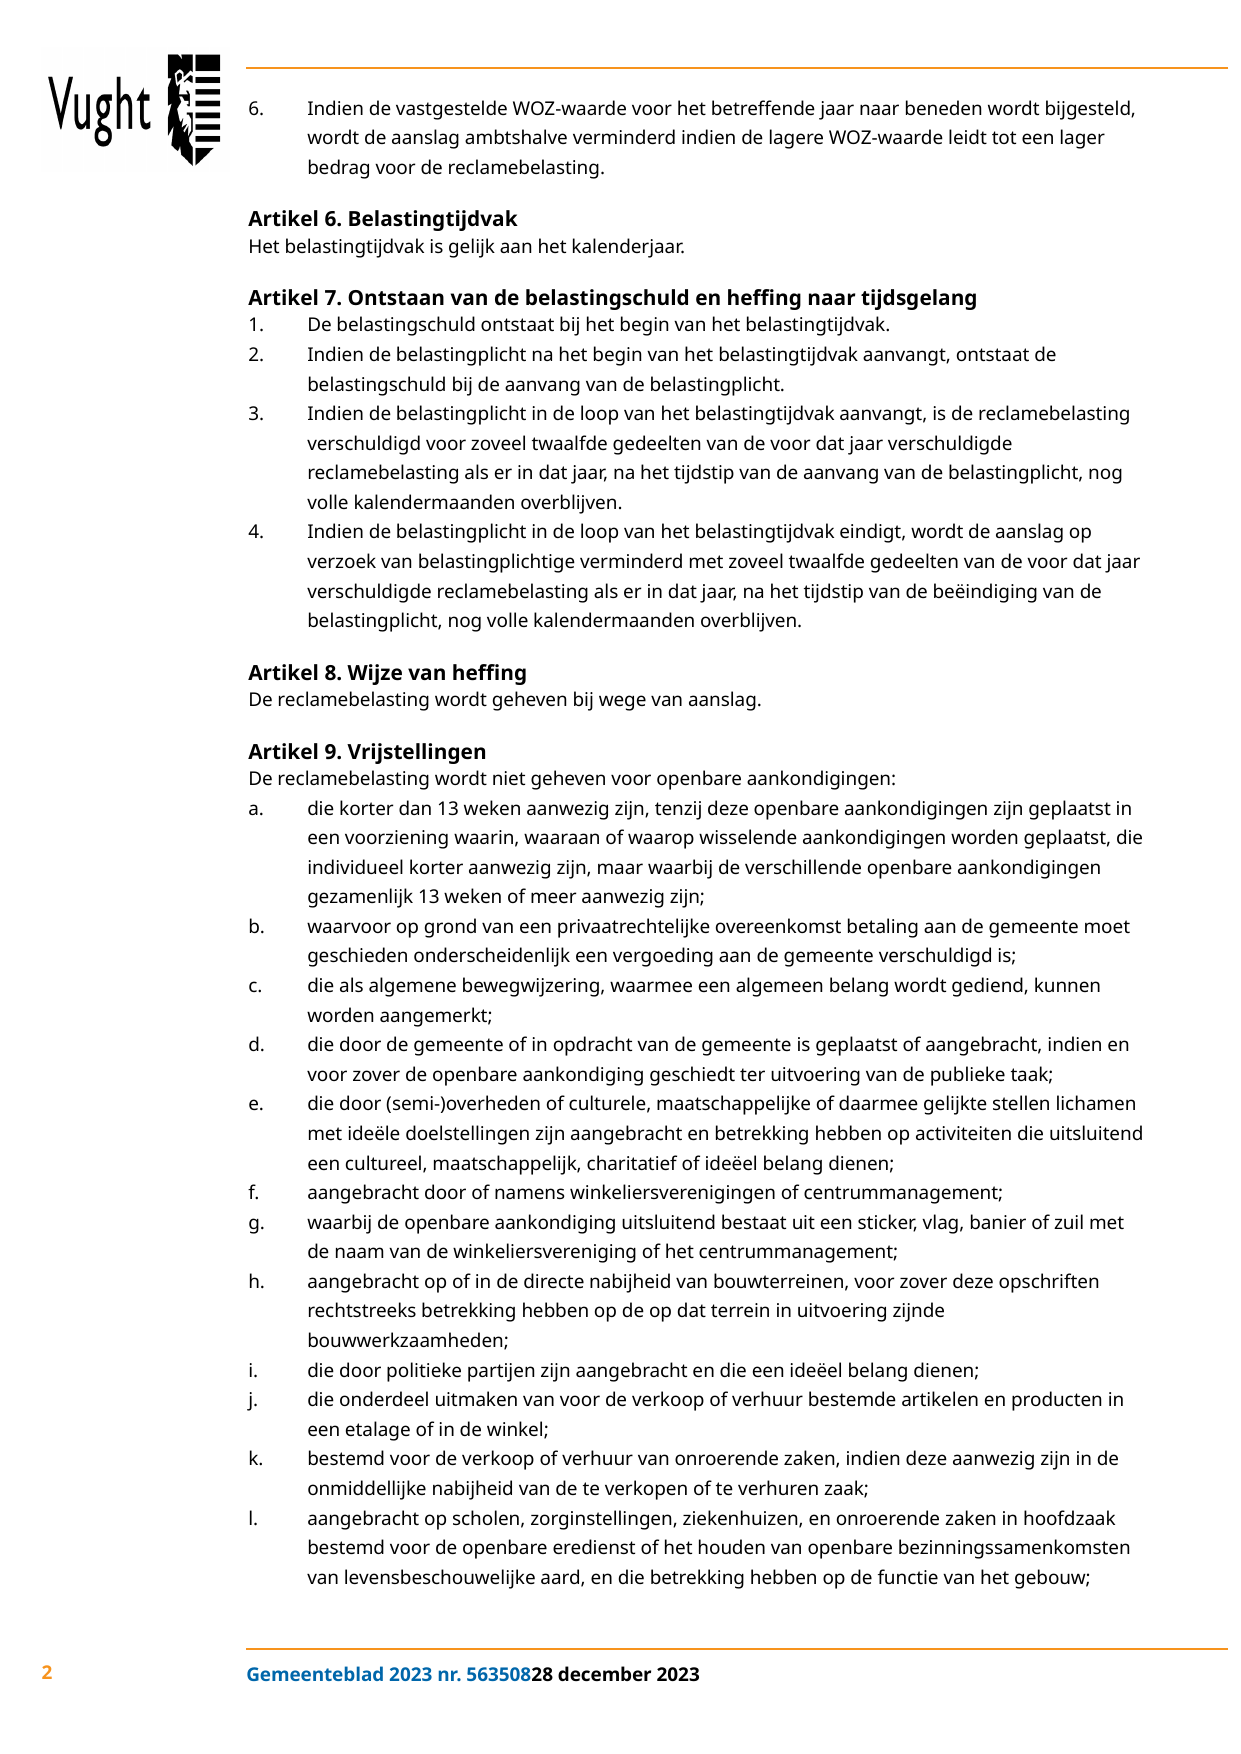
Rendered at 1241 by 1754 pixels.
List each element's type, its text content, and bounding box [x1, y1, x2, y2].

list die door politieke partijen zijn aangebracht en die een ideëel belang dienen; [248, 1357, 1152, 1383]
text Het belastingtijdvak is gelijk aan het kalenderjaar. [248, 233, 1152, 258]
list aangebracht op of in de directe nabijheid van bouwterreinen, voor zover deze opschriften rechtstreeks betrekking hebben op de op dat terrein in uitvoering zijnde bouwwerkzaamheden; [248, 1268, 1152, 1353]
list waarvoor op grond van een privaatrechtelijke overeenkomst betaling aan de gemeente moet geschieden onderscheidenlijk een vergoeding aan de gemeente verschuldigd is; [248, 913, 1152, 968]
list Indien de vastgestelde WOZ-waarde voor het betreffende jaar naar beneden wordt bijgesteld, wordt de aanslag ambtshalve verminderd indien de lagere WOZ-waarde leidt tot een lager bedrag voor de reclamebelasting. [248, 95, 1152, 180]
picture [41, 47, 231, 172]
text Artikel 7. Ontstaan van de belastingschuld en heffing naar tijdsgelang [248, 283, 1152, 312]
list Indien de belastingplicht in de loop van het belastingtijdvak eindigt, wordt de aanslag op verzoek van belastingplichtige verminderd met zoveel twaalfde gedeelten van de voor dat jaar verschuldigde reclamebelasting als er in dat jaar, na het tijdstip van de beëindiging van de belastingplicht, nog volle kalendermaanden overblijven. [248, 519, 1152, 633]
list Indien de belastingplicht na het begin van het belastingtijdvak aanvangt, ontstaat de belastingschuld bij de aanvang van de belastingplicht. [248, 341, 1152, 397]
text Artikel 9. Vrijstellingen [248, 737, 1152, 765]
list De belastingschuld ontstaat bij het begin van het belastingtijdvak. [248, 312, 1152, 337]
text De reclamebelasting wordt geheven bij wege van aanslag. [248, 686, 1152, 712]
list aangebracht op scholen, zorginstellingen, ziekenhuizen, en onroerende zaken in hoofdzaak bestemd voor de openbare eredienst of het houden van openbare bezinningssamenkomsten van levensbeschouwelijke aard, en die betrekking hebben op de functie van het gebouw; [248, 1505, 1152, 1590]
text Artikel 6. Belastingtijdvak [248, 204, 1152, 233]
list bestemd voor de verkoop of verhuur van onroerende zaken, indien deze aanwezig zijn in de onmiddellijke nabijheid van de te verkopen of te verhuren zaak; [248, 1446, 1152, 1501]
list die door (semi-)overheden of culturele, maatschappelijke of daarmee gelijkte stellen lichamen met ideële doelstellingen zijn aangebracht en betrekking hebben op activiteiten die uitsluitend een cultureel, maatschappelijk, charitatief of ideëel belang dienen; [248, 1091, 1152, 1176]
list die door de gemeente of in opdracht van de gemeente is geplaatst of aangebracht, indien en voor zover de openbare aankondiging geschiedt ter uitvoering van de publieke taak; [248, 1031, 1152, 1087]
list aangebracht door of namens winkeliersverenigingen of centrummanagement; [248, 1179, 1152, 1205]
text De reclamebelasting wordt niet geheven voor openbare aankondigingen: [248, 765, 1152, 791]
list die onderdeel uitmaken van voor de verkoop of verhuur bestemde artikelen en producten in een etalage of in de winkel; [248, 1386, 1152, 1442]
list waarbij de openbare aankondiging uitsluitend bestaat uit een sticker, vlag, banier of zuil met de naam van de winkeliersvereniging of het centrummanagement; [248, 1209, 1152, 1264]
text Artikel 8. Wijze van heffing [248, 658, 1152, 686]
list die korter dan 13 weken aanwezig zijn, tenzij deze openbare aankondigingen zijn geplaatst in een voorziening waarin, waaraan of waarop wisselende aankondigingen worden geplaatst, die individueel korter aanwezig zijn, maar waarbij de verschillende openbare aankondigingen gezamenlijk 13 weken of meer aanwezig zijn; [248, 795, 1152, 909]
list Indien de belastingplicht in de loop van het belastingtijdvak aanvangt, is de reclamebelasting verschuldigd voor zoveel twaalfde gedeelten van de voor dat jaar verschuldigde reclamebelasting als er in dat jaar, na het tijdstip van de aanvang van de belastingplicht, nog volle kalendermaanden overblijven. [248, 400, 1152, 515]
list die als algemene bewegwijzering, waarmee een algemeen belang wordt gediend, kunnen worden aangemerkt; [248, 972, 1152, 1028]
